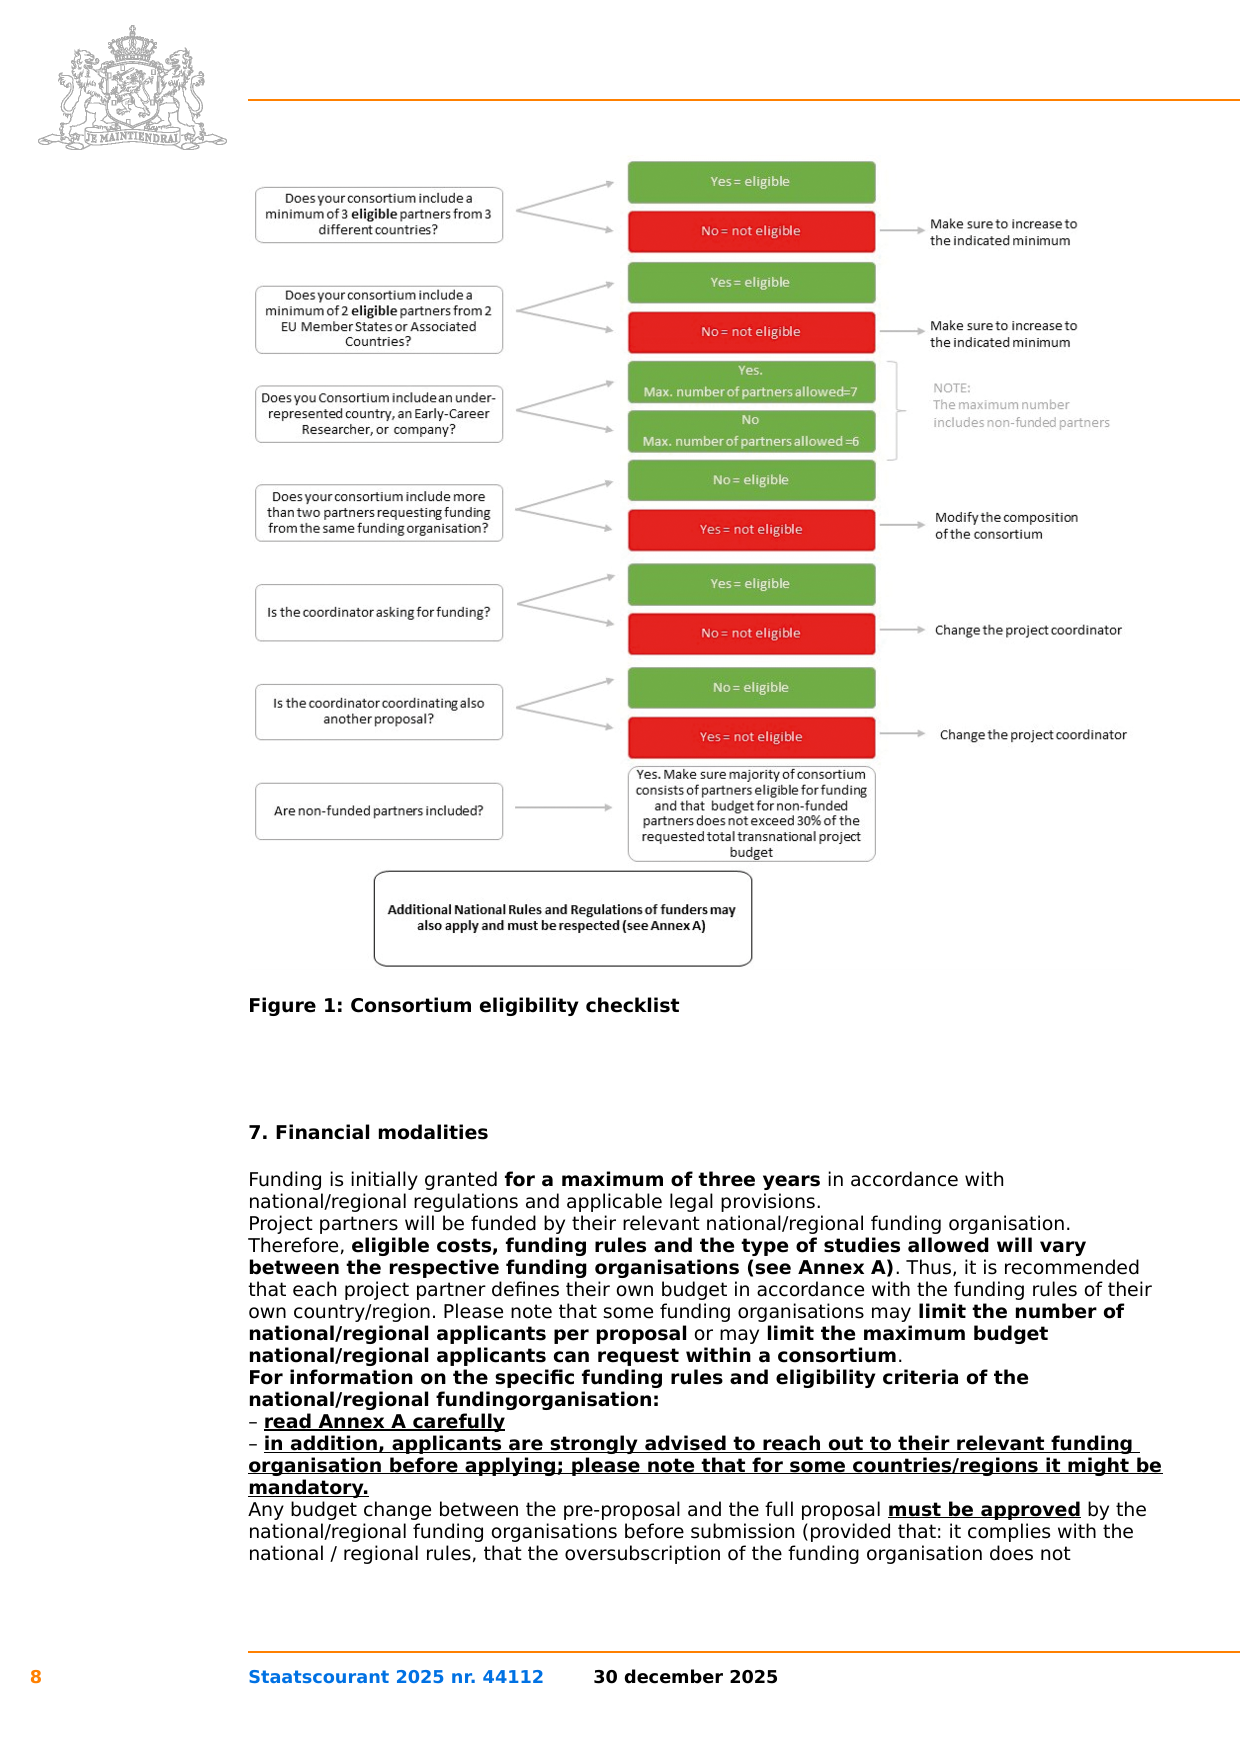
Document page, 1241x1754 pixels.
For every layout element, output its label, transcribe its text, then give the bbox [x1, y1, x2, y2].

picture [38, 25, 227, 150]
text Any budget change between the pre-proposal and the full proposal must be approved by the national/regional funding organisations before submission (provided that: it complies with the national / regional rules, that the oversubscription of the funding organisation does not [248, 1498, 1163, 1564]
text – in addition, applicants are strongly advised to reach out to their relevant funding organisation before applying; please note that for some countries/regions it might be [248, 1433, 1163, 1473]
text Project partners will be funded by their relevant national/regional funding organisation. Therefore, eligible costs, funding rules and the type of studies allowed will vary between the respective funding organisations (see Annex A). Thus, it is recommended that each project partner defines their own budget in accordance with the funding rules of their own country/region. Please note that some funding organisations may limit the number of national/regional applicants per proposal or may limit the maximum budget national/regional applicants can request within a consortium. [248, 1213, 1163, 1367]
text mandatory. [248, 1474, 1163, 1498]
text For information on the specific funding rules and eligibility criteria of the national/regional fundingorganisation: [248, 1367, 1163, 1411]
text – read Annex A carefully [248, 1411, 1163, 1433]
picture [248, 155, 1134, 970]
text Funding is initially granted for a maximum of three years in accordance with national/regional regulations and applicable legal provisions. [248, 1169, 1163, 1213]
subtitle 7. Financial modalities [248, 1122, 1163, 1144]
text Figure 1: Consortium eligibility checklist [248, 995, 1134, 1017]
